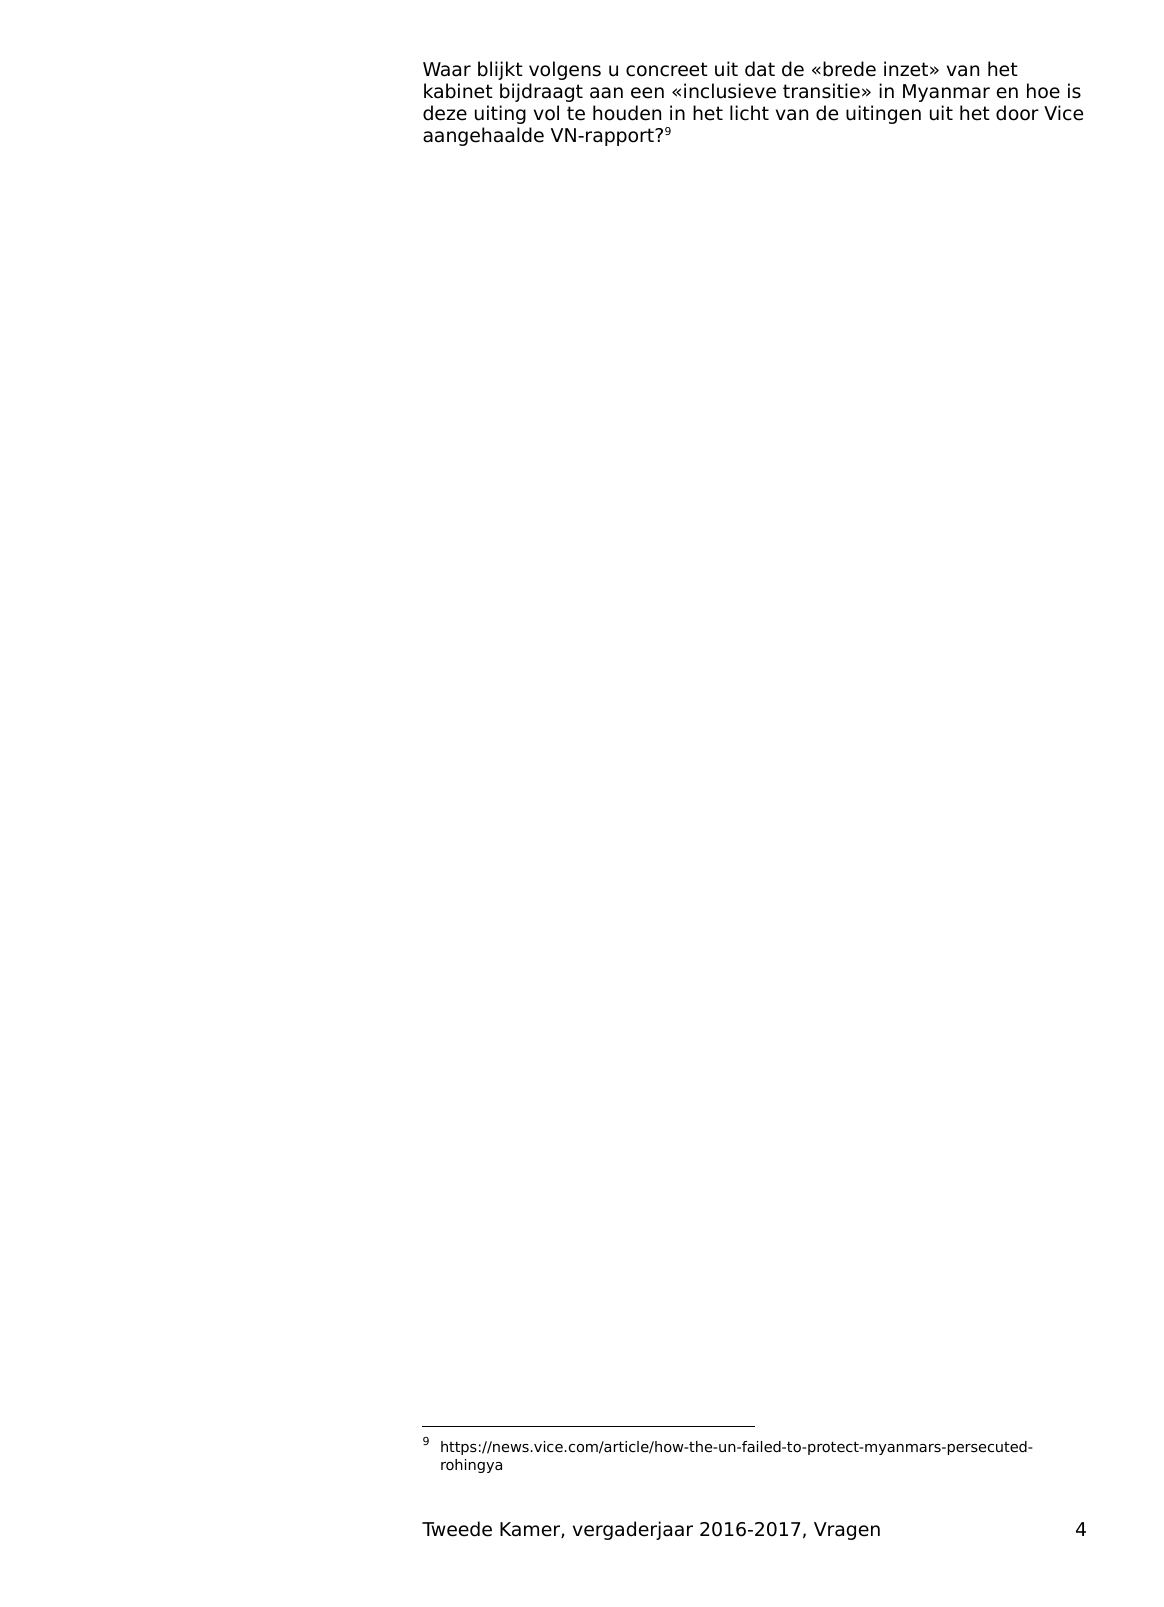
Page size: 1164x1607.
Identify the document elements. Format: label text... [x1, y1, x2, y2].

text Waar blijkt volgens u concreet uit dat de «brede inzet» van het kabinet bijdraagt aan een «inclusieve transitie» in Myanmar en hoe is deze uiting vol te houden in het licht van de uitingen uit het door Vice aangehaalde VN-rapport? [422, 59, 1087, 147]
text https://news.vice.com/article/how-the-un-failed-to-protect-myanmars-persecuted-rohingya [422, 1435, 1087, 1474]
